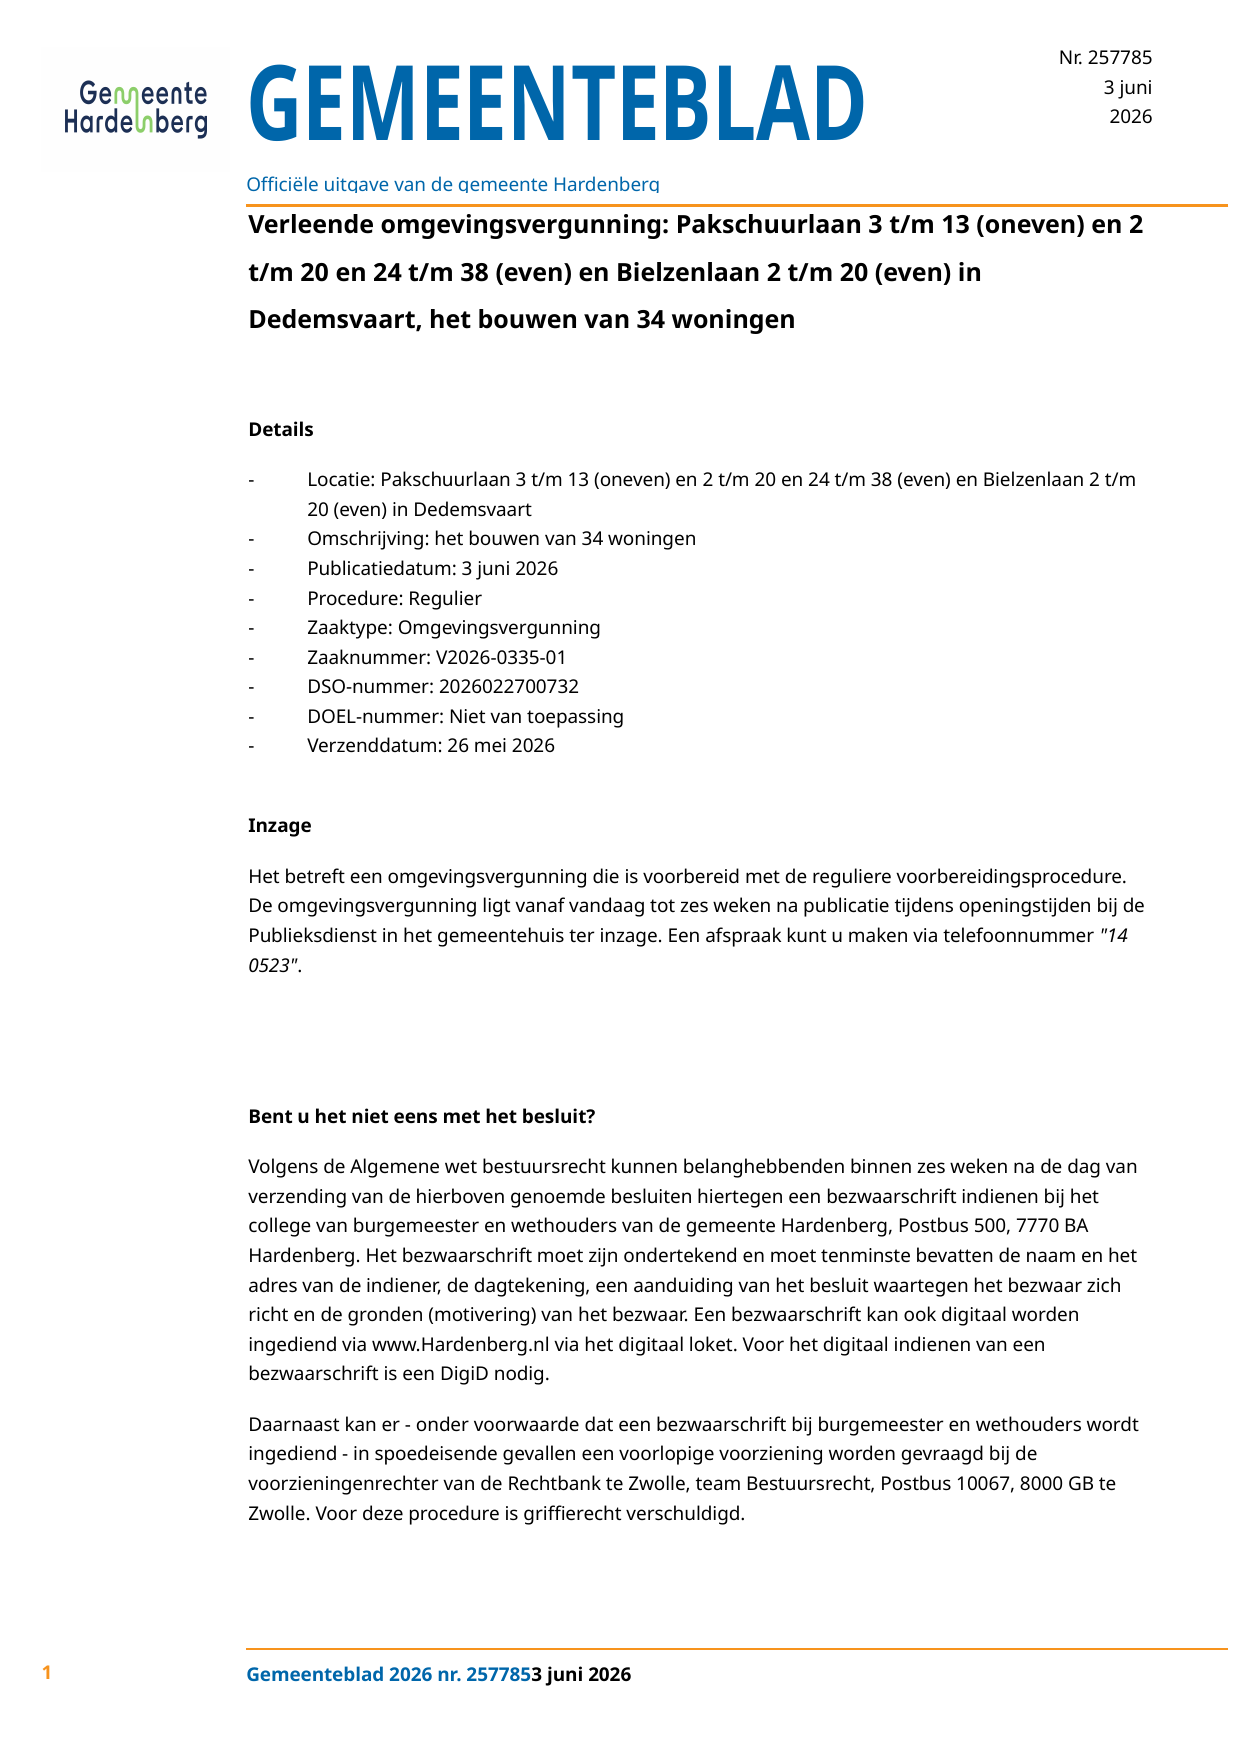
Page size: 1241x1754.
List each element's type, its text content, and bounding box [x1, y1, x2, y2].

text Inzage [248, 813, 1152, 838]
list Zaaktype: Omgevingsvergunning [248, 614, 1152, 640]
list Locatie: Pakschuurlaan 3 t/m 13 (oneven) en 2 t/m 20 en 24 t/m 38 (even) en Bielzenlaan 2 t/m 20 (even) in Dedemsvaart [248, 466, 1152, 522]
picture [41, 47, 231, 172]
text Daarnaast kan er - onder voorwaarde dat een bezwaarschrift bij burgemeester en wethouders wordt ingediend - in spoedeisende gevallen een voorlopige voorziening worden gevraagd bij de voorzieningenrechter van de Rechtbank te Zwolle, team Bestuursrecht, Postbus 10067, 8000 GB te Zwolle. Voor deze procedure is griffierecht verschuldigd. [248, 1411, 1152, 1525]
list Omschrijving: het bouwen van 34 woningen [248, 526, 1152, 551]
list Procedure: Regulier [248, 585, 1152, 610]
text Bent u het niet eens met het besluit? [248, 1103, 1152, 1129]
list Publicatiedatum: 3 juni 2026 [248, 555, 1152, 581]
text Details [248, 416, 1152, 442]
list Zaaknummer: V2026-0335-01 [248, 644, 1152, 669]
text Het betreft een omgevingsvergunning die is voorbereid met de reguliere voorbereidingsprocedure. De omgevingsvergunning ligt vanaf vandaag tot zes weken na publicatie tijdens openingstijden bij de Publieksdienst in het gemeentehuis ter inzage. Een afspraak kunt u maken via telefoonnummer "14 0523". [248, 863, 1152, 977]
list DSO-nummer: 2026022700732 [248, 673, 1152, 699]
list DOEL-nummer: Niet van toepassing [248, 703, 1152, 729]
list Verzenddatum: 26 mei 2026 [248, 733, 1152, 758]
text Verleende omgevingsvergunning: Pakschuurlaan 3 t/m 13 (oneven) en 2 t/m 20 en 24 t/m 38 (even) en Bielzenlaan 2 t/m 20 (even) in Dedemsvaart, het bouwen van 34 woningen [248, 207, 1152, 336]
text Volgens de Algemene wet bestuursrecht kunnen belanghebbenden binnen zes weken na de dag van verzending van de hierboven genoemde besluiten hiertegen een bezwaarschrift indienen bij het college van burgemeester en wethouders van de gemeente Hardenberg, Postbus 500, 7770 BA Hardenberg. Het bezwaarschrift moet zijn ondertekend en moet tenminste bevatten de naam en het adres van de indiener, de dagtekening, een aanduiding van het besluit waartegen het bezwaar zich richt en de gronden (motivering) van het bezwaar. Een bezwaarschrift kan ook digitaal worden ingediend via www.Hardenberg.nl via het digitaal loket. Voor het digitaal indienen van een bezwaarschrift is een DigiD nodig. [248, 1153, 1152, 1386]
